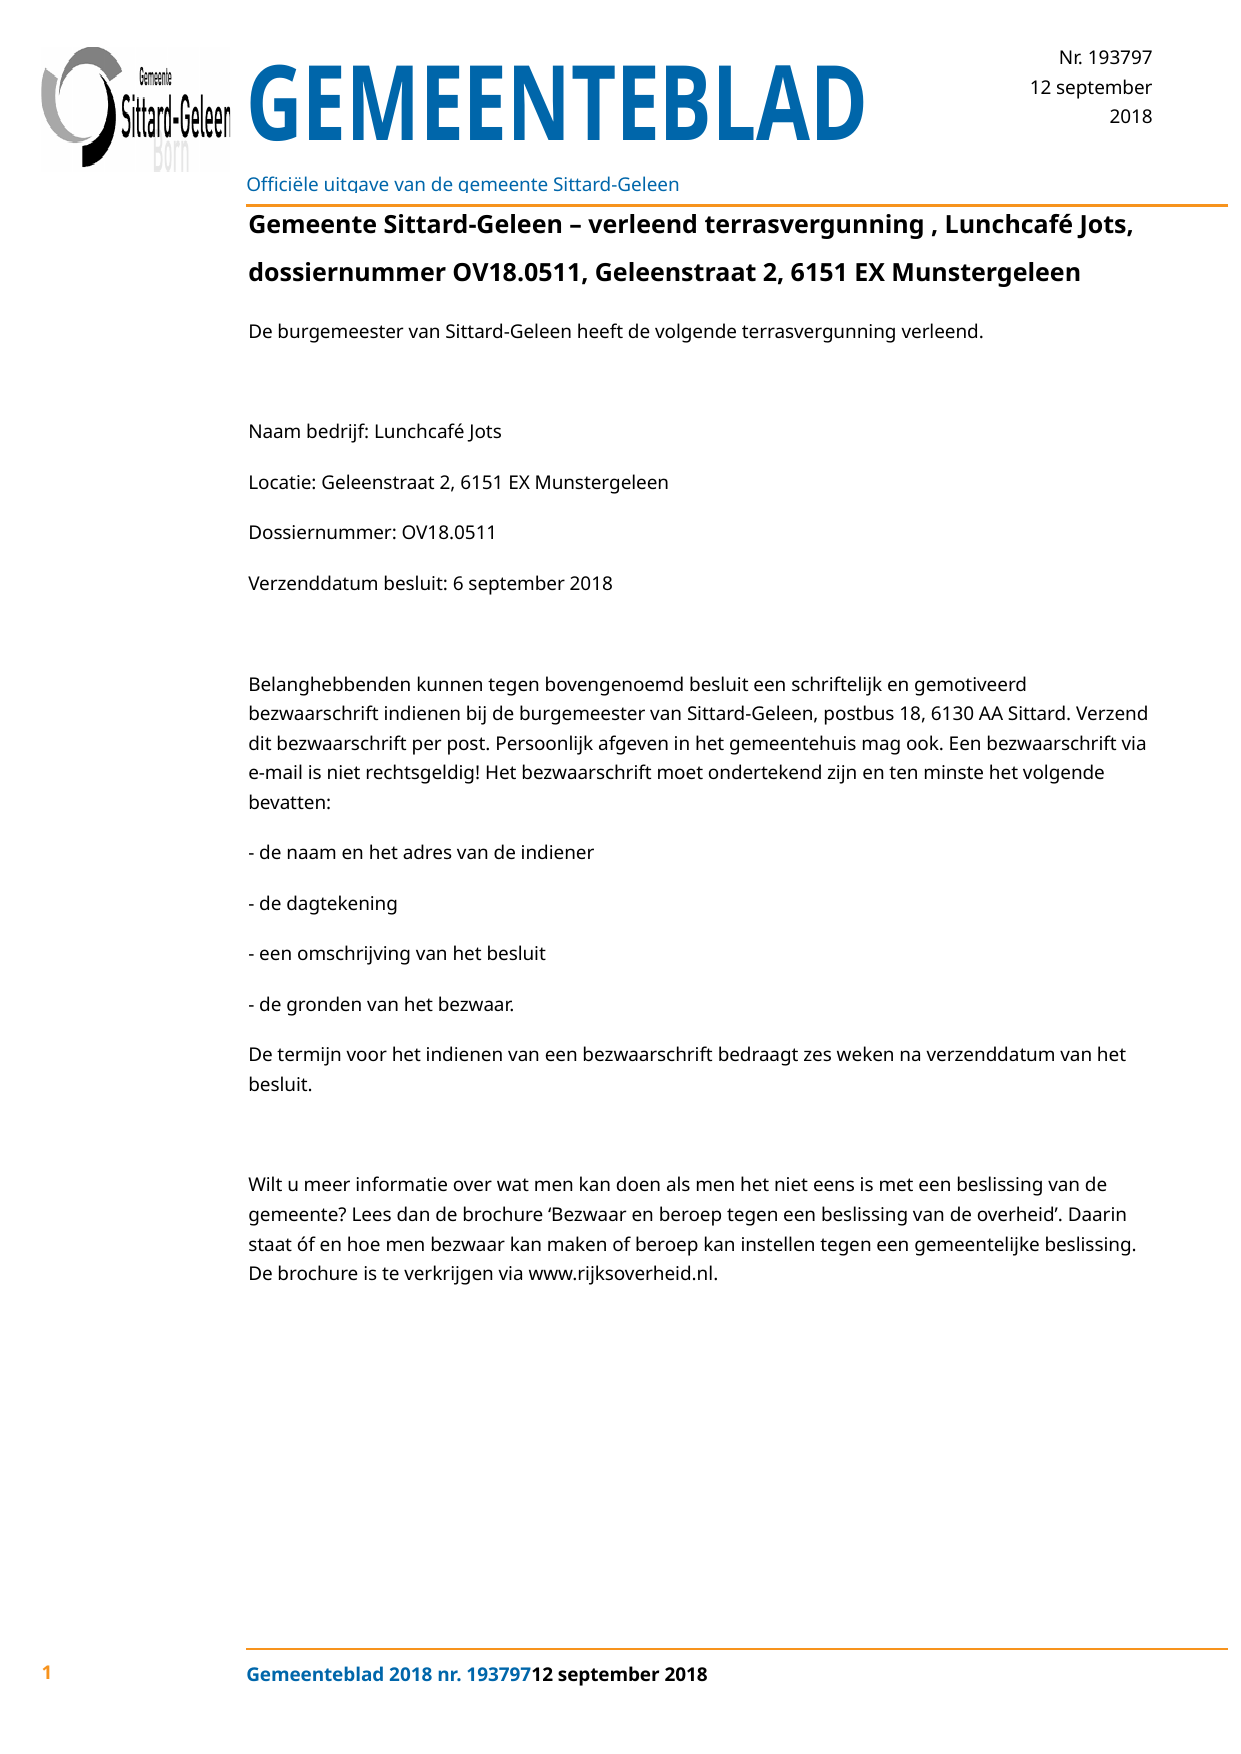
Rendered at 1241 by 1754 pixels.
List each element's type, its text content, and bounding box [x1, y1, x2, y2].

text Dossiernummer: OV18.0511 [248, 519, 1152, 545]
text - de dagtekening [248, 890, 1152, 916]
text De burgemeester van Sittard-Geleen heeft de volgende terrasvergunning verleend. [248, 318, 1152, 344]
text Verzenddatum besluit: 6 september 2018 [248, 570, 1152, 596]
text Naam bedrijf: Lunchcafé Jots [248, 419, 1152, 444]
text Locatie: Geleenstraat 2, 6151 EX Munstergeleen [248, 469, 1152, 495]
text Wilt u meer informatie over wat men kan doen als men het niet eens is met een beslissing van de gemeente? Lees dan de brochure ‘Bezwaar en beroep tegen een beslissing van de overheid’. Daarin staat óf en hoe men bezwaar kan maken of beroep kan instellen tegen een gemeentelijke beslissing. De brochure is te verkrijgen via www.rijksoverheid.nl. [248, 1172, 1152, 1286]
text De termijn voor het indienen van een bezwaarschrift bedraagt zes weken na verzenddatum van het besluit. [248, 1041, 1152, 1097]
picture [41, 47, 231, 172]
text Belanghebbenden kunnen tegen bovengenoemd besluit een schriftelijk en gemotiveerd bezwaarschrift indienen bij de burgemeester van Sittard-Geleen, postbus 18, 6130 AA Sittard. Verzend dit bezwaarschrift per post. Persoonlijk afgeven in het gemeentehuis mag ook. Een bezwaarschrift via e-mail is niet rechtsgeldig! Het bezwaarschrift moet ondertekend zijn en ten minste het volgende bevatten: [248, 671, 1152, 815]
text - een omschrijving van het besluit [248, 940, 1152, 966]
text - de gronden van het bezwaar. [248, 991, 1152, 1017]
text Gemeente Sittard-Geleen – verleend terrasvergunning , Lunchcafé Jots, dossiernummer OV18.0511, Geleenstraat 2, 6151 EX Munstergeleen [248, 207, 1152, 288]
text - de naam en het adres van de indiener [248, 839, 1152, 865]
